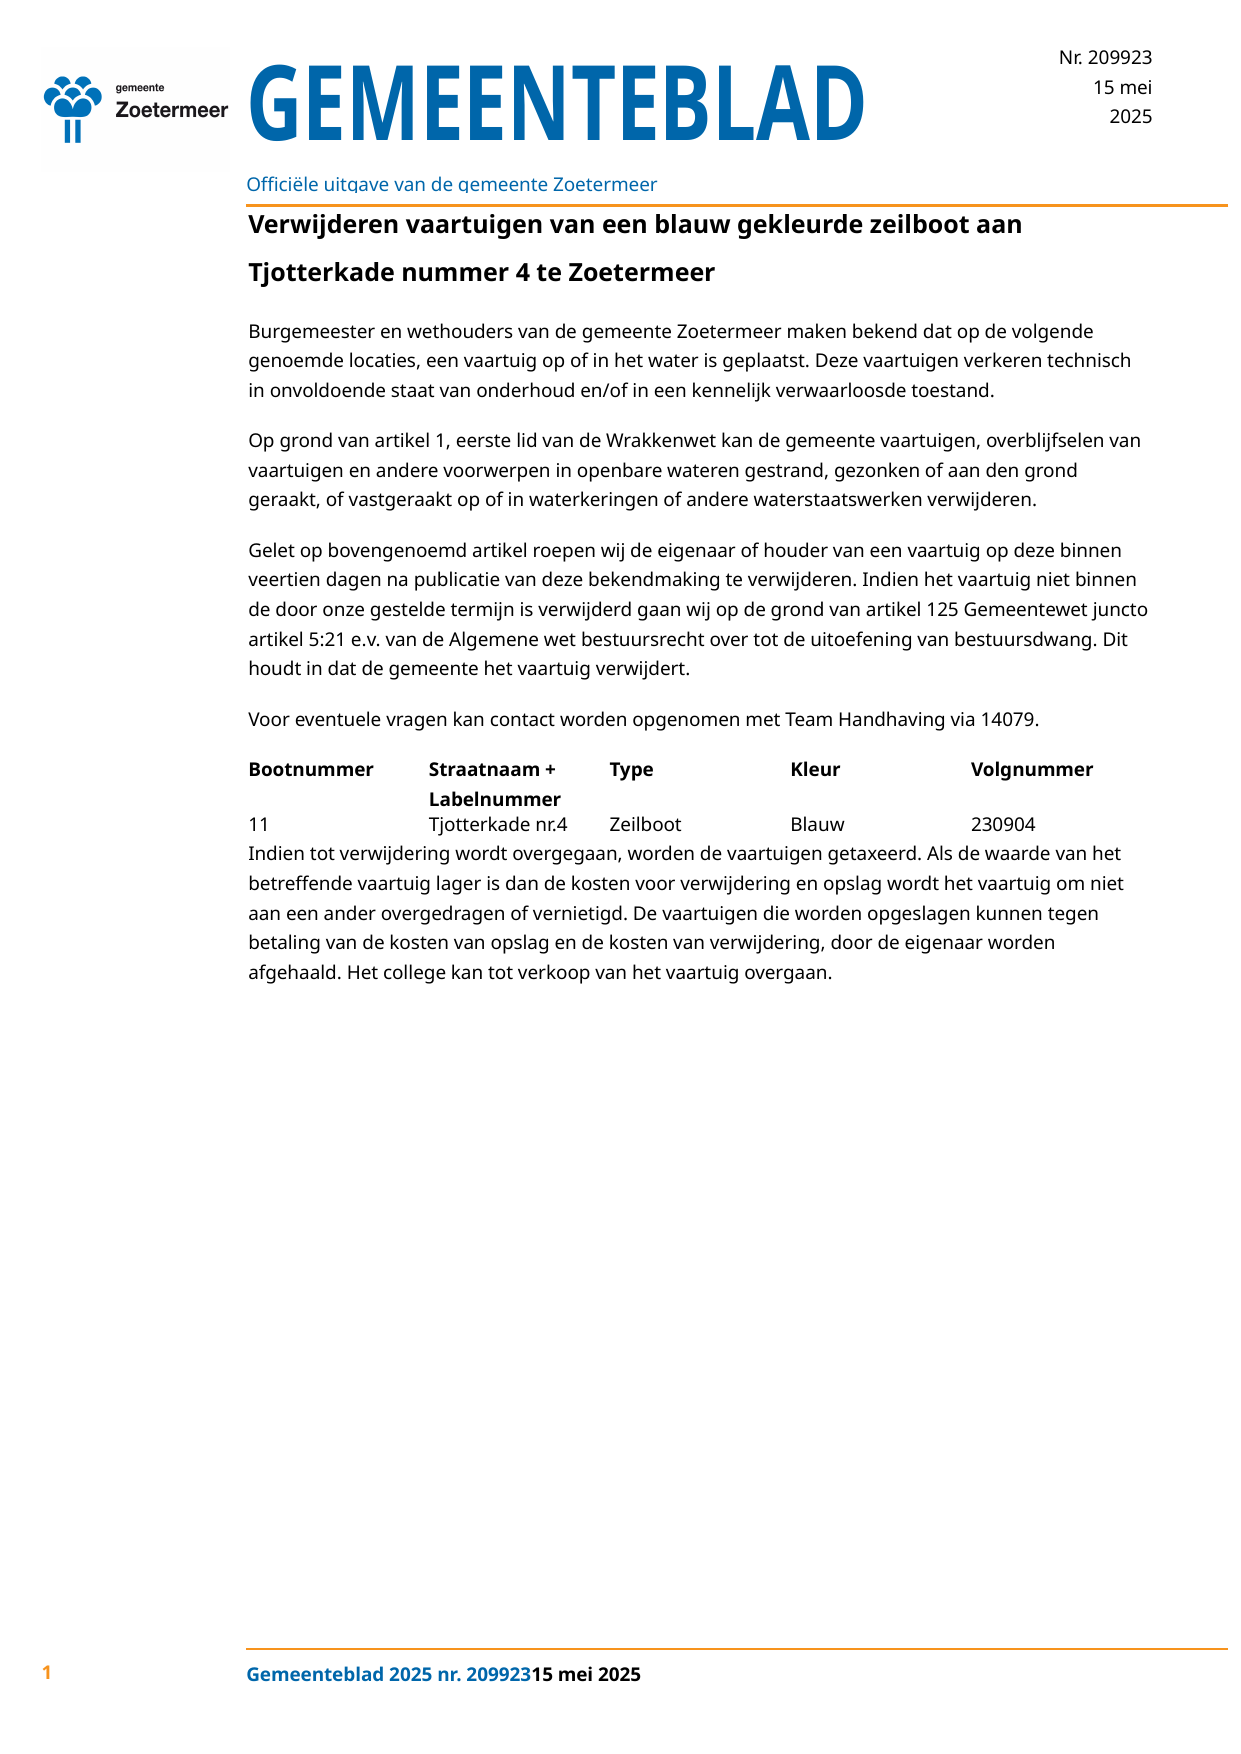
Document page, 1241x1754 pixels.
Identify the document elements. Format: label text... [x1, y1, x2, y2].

table_header Type [609, 756, 790, 812]
table_header Straatnaam + Labelnummer [429, 756, 609, 812]
table_header Kleur [790, 756, 971, 812]
table_header Bootnummer [248, 756, 429, 812]
text Burgemeester en wethouders van de gemeente Zoetermeer maken bekend dat op de volgende genoemde locaties, een vaartuig op of in het water is geplaatst. Deze vaartuigen verkeren technisch in onvoldoende staat van onderhoud en/of in een kennelijk verwaarloosde toestand. [248, 318, 1152, 403]
table_cell Blauw [790, 812, 971, 837]
table_cell Tjotterkade nr.4 [429, 812, 609, 837]
text Verwijderen vaartuigen van een blauw gekleurde zeilboot aan Tjotterkade nummer 4 te Zoetermeer [248, 207, 1152, 288]
table_cell 230904 [971, 812, 1152, 837]
table_cell 11 [248, 812, 429, 837]
text Gelet op bovengenoemd artikel roepen wij de eigenaar of houder van een vaartuig op deze binnen veertien dagen na publicatie van deze bekendmaking te verwijderen. Indien het vaartuig niet binnen de door onze gestelde termijn is verwijderd gaan wij op de grond van artikel 125 Gemeentewet juncto artikel 5:21 e.v. van de Algemene wet bestuursrecht over tot de uitoefening van bestuursdwang. Dit houdt in dat de gemeente het vaartuig verwijdert. [248, 537, 1152, 681]
table_cell Zeilboot [609, 812, 790, 837]
text Op grond van artikel 1, eerste lid van de Wrakkenwet kan de gemeente vaartuigen, overblijfselen van vaartuigen en andere voorwerpen in openbare wateren gestrand, gezonken of aan den grond geraakt, of vastgeraakt op of in waterkeringen of andere waterstaatswerken verwijderen. [248, 427, 1152, 512]
text Indien tot verwijdering wordt overgegaan, worden de vaartuigen getaxeerd. Als de waarde van het betreffende vaartuig lager is dan de kosten voor verwijdering en opslag wordt het vaartuig om niet aan een ander overgedragen of vernietigd. De vaartuigen die worden opgeslagen kunnen tegen betaling van de kosten van opslag en de kosten van verwijdering, door de eigenaar worden afgehaald. Het college kan tot verkoop van het vaartuig overgaan. [248, 841, 1152, 985]
text Voor eventuele vragen kan contact worden opgenomen met Team Handhaving via 14079. [248, 706, 1152, 732]
picture [41, 47, 231, 172]
table_header Volgnummer [971, 756, 1152, 812]
